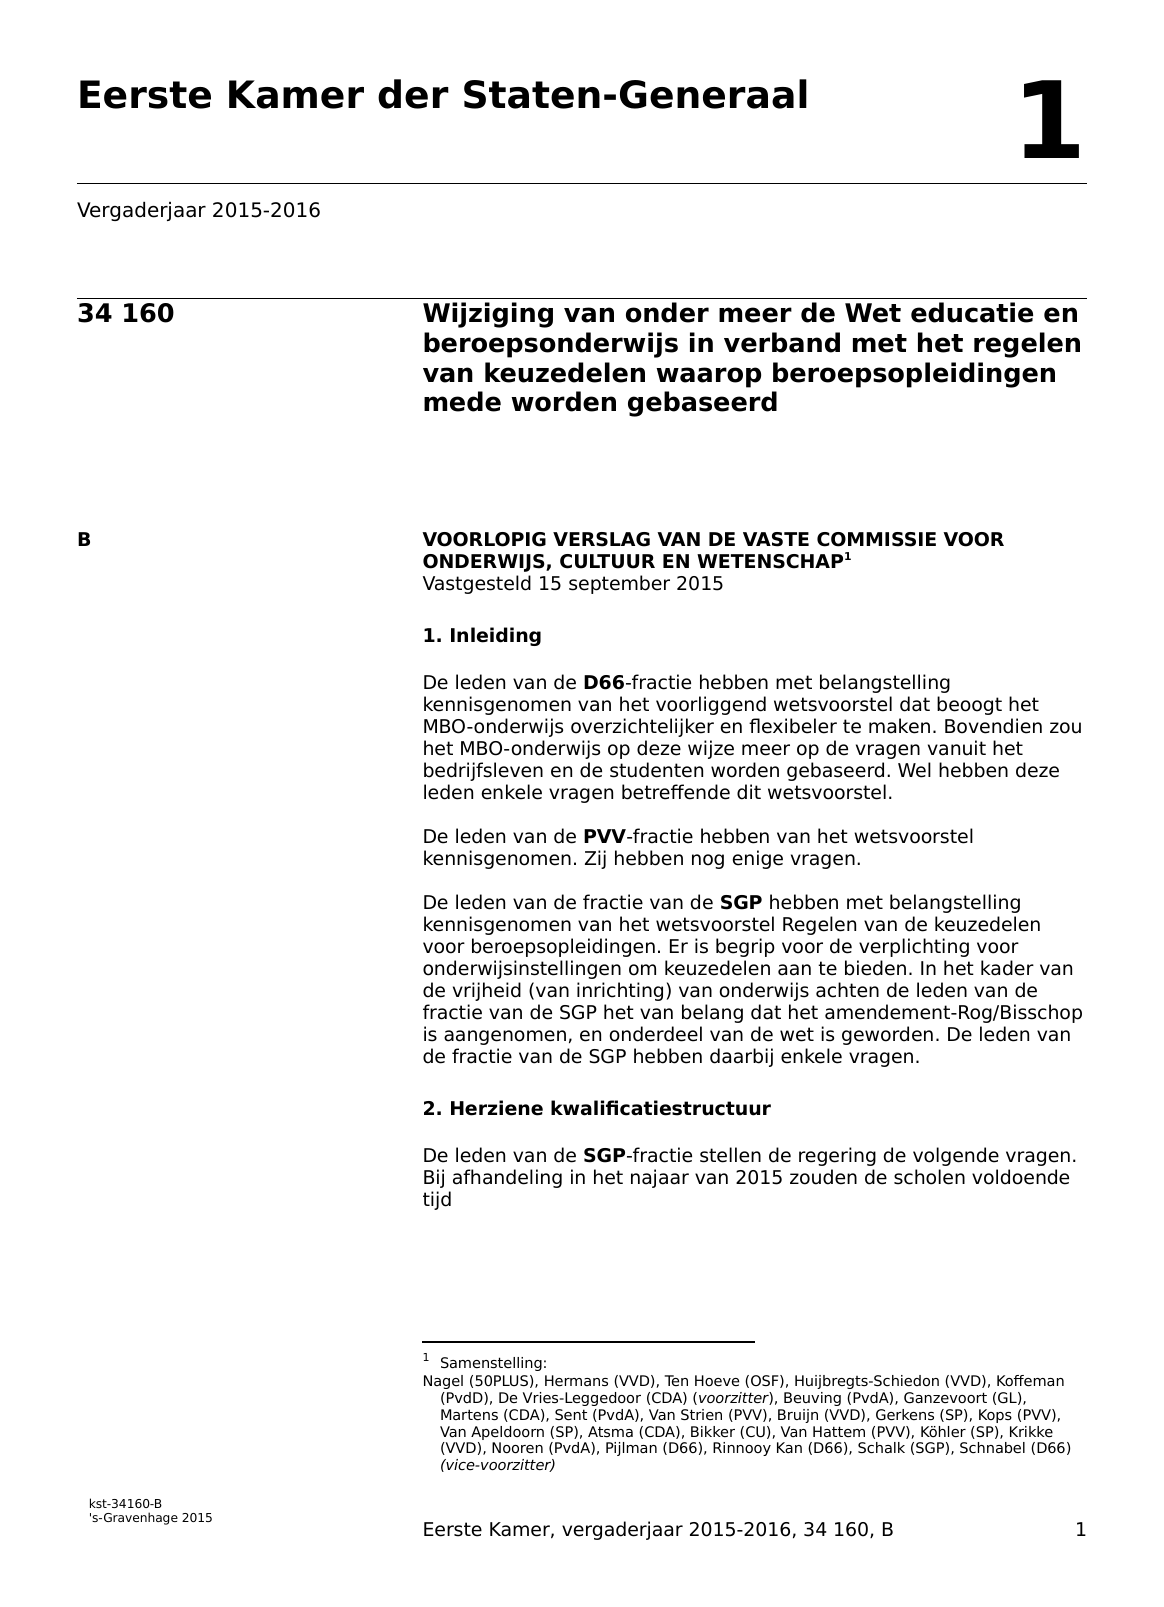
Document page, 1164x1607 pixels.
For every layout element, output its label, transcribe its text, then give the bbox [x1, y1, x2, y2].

table_cell Vergaderjaar 2015-2016 [77, 184, 1087, 298]
text 's-Gravenhage 2015 [88, 1511, 323, 1525]
table_header Eerste Kamer der Staten-Generaal [77, 59, 886, 183]
subtitle B VOORLOPIG VERSLAG VAN DE VASTE COMMISSIE VOOR ONDERWIJS, CULTUUR EN WETENSCHAP [77, 529, 1087, 573]
text De leden van de D66-fractie hebben met belangstelling kennisgenomen van het voorliggend wetsvoorstel dat beoogt het MBO-onderwijs overzichtelijker en flexibeler te maken. Bovendien zou het MBO-onderwijs op deze wijze meer op de vragen vanuit het bedrijfsleven en de studenten worden gebaseerd. Wel hebben deze leden enkele vragen betreffende dit wetsvoorstel. [422, 672, 1087, 803]
subtitle 2. Herziene kwalificatiestructuur [422, 1098, 1087, 1120]
text Vastgesteld 15 september 2015 [422, 573, 1087, 595]
text De leden van de PVV-fractie hebben van het wetsvoorstel kennisgenomen. Zij hebben nog enige vragen. [422, 826, 1087, 870]
subtitle 1. Inleiding [422, 625, 1087, 647]
text De leden van de fractie van de SGP hebben met belangstelling kennisgenomen van het wetsvoorstel Regelen van de keuzedelen voor beroepsopleidingen. Er is begrip voor de verplichting voor onderwijsinstellingen om keuzedelen aan te bieden. In het kader van de vrijheid (van inrichting) van onderwijs achten de leden van de fractie van de SGP het van belang dat het amendement-Rog/Bisschop is aangenomen, en onderdeel van de wet is geworden. De leden van de fractie van de SGP hebben daarbij enkele vragen. [422, 892, 1087, 1068]
subtitle 34 160 Wijziging van onder meer de Wet educatie en beroepsonderwijs in verband met het regelen van keuzedelen waarop beroepsopleidingen mede worden gebaseerd [77, 299, 1087, 418]
text kst-34160-B [88, 1497, 323, 1511]
text Samenstelling: [422, 1351, 1087, 1373]
text Nagel (50PLUS), Hermans (VVD), Ten Hoeve (OSF), Huijbregts-Schiedon (VVD), Koffeman (PvdD), De Vries-Leggedoor (CDA) (voorzitter), Beuving (PvdA), Ganzevoort (GL), Martens (CDA), Sent (PvdA), Van Strien (PVV), Bruijn (VVD), Gerkens (SP), Kops (PVV), Van Apeldoorn (SP), Atsma (CDA), Bikker (CU), Van Hattem (PVV), Köhler (SP), Krikke (VVD), Nooren (PvdA), Pijlman (D66), Rinnooy Kan (D66), Schalk (SGP), Schnabel (D66) (vice-voorzitter) [422, 1373, 1087, 1474]
table_header 1 [886, 59, 1087, 183]
text De leden van de SGP-fractie stellen de regering de volgende vragen. Bij afhandeling in het najaar van 2015 zouden de scholen voldoende tijd [422, 1145, 1087, 1211]
